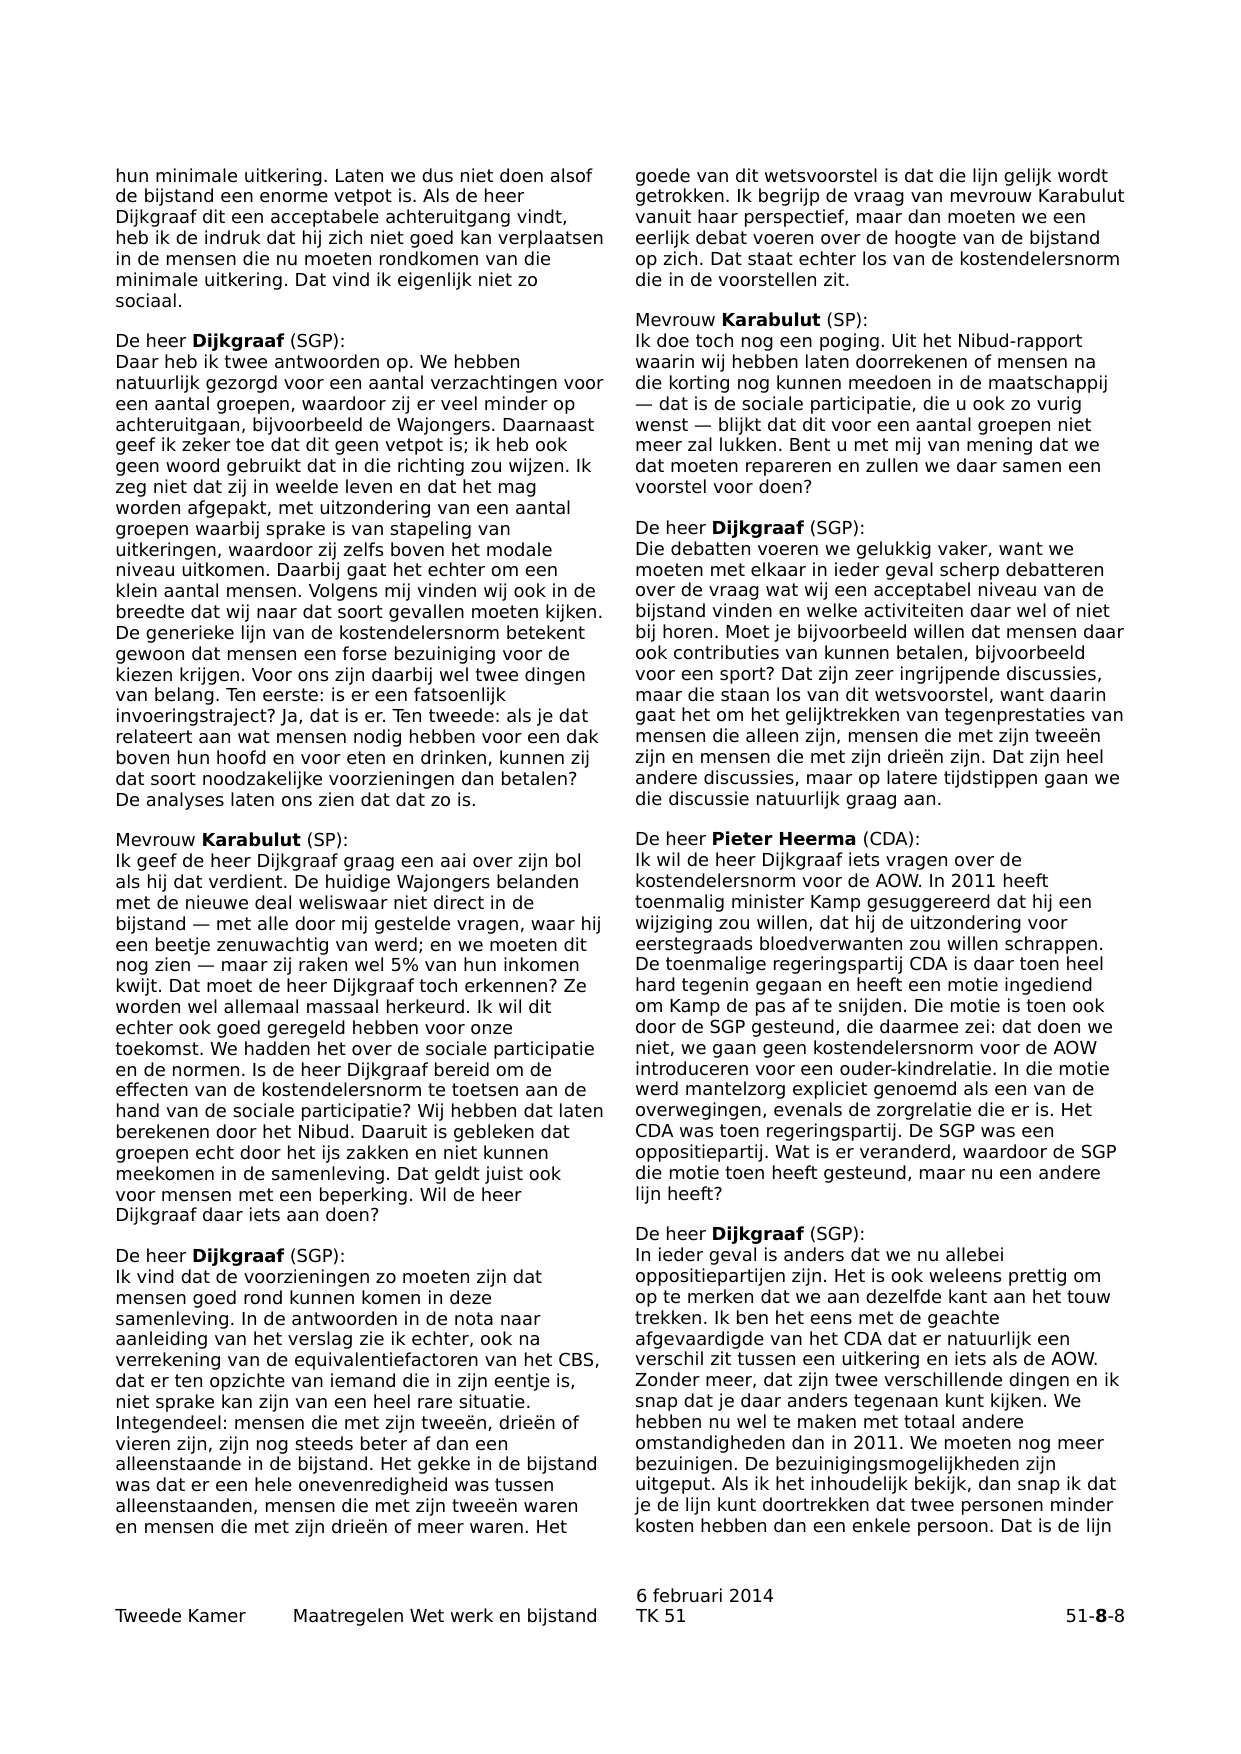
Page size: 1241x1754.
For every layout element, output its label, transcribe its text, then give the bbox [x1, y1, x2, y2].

text De heer Pieter Heerma (CDA): [635, 829, 1125, 850]
text De heer Dijkgraaf (SGP): [635, 518, 1125, 538]
text Ik doe toch nog een poging. Uit het Nibud-rapport waarin wij hebben laten doorrekenen of mensen na die korting nog kunnen meedoen in de maatschappij — dat is de sociale participatie, die u ook zo vurig wenst — blijkt dat dit voor een aantal groepen niet meer zal lukken. Bent u met mij van mening dat we dat moeten repareren en zullen we daar samen een voorstel voor doen? [635, 331, 1125, 498]
text De heer Dijkgraaf (SGP): [635, 1224, 1125, 1245]
text In ieder geval is anders dat we nu allebei oppositiepartijen zijn. Het is ook weleens prettig om op te merken dat we aan dezelfde kant aan het touw trekken. Ik ben het eens met de geachte afgevaardigde van het CDA dat er natuurlijk een verschil zit tussen een uitkering en iets als de AOW. Zonder meer, dat zijn twee verschillende dingen en ik snap dat je daar anders tegenaan kunt kijken. We hebben nu wel te maken met totaal andere omstandigheden dan in 2011. We moeten nog meer bezuinigen. De bezuinigingsmogelijkheden zijn uitgeput. Als ik het inhoudelijk bekijk, dan snap ik dat je de lijn kunt doortrekken dat twee personen minder kosten hebben dan een enkele persoon. Dat is de lijn [635, 1245, 1125, 1537]
text goede van dit wetsvoorstel is dat die lijn gelijk wordt getrokken. Ik begrijp de vraag van mevrouw Karabulut vanuit haar perspectief, maar dan moeten we een eerlijk debat voeren over de hoogte van de bijstand op zich. Dat staat echter los van de kostendelersnorm die in de voorstellen zit. [635, 165, 1125, 290]
text Die debatten voeren we gelukkig vaker, want we moeten met elkaar in ieder geval scherp debatteren over de vraag wat wij een acceptabel niveau van de bijstand vinden en welke activiteiten daar wel of niet bij horen. Moet je bijvoorbeeld willen dat mensen daar ook contributies van kunnen betalen, bijvoorbeeld voor een sport? Dat zijn zeer ingrijpende discussies, maar die staan los van dit wetsvoorstel, want daarin gaat het om het gelijktrekken van tegenprestaties van mensen die alleen zijn, mensen die met zijn tweeën zijn en mensen die met zijn drieën zijn. Dat zijn heel andere discussies, maar op latere tijdstippen gaan we die discussie natuurlijk graag aan. [635, 538, 1125, 809]
text Mevrouw Karabulut (SP): [115, 830, 605, 851]
text hun minimale uitkering. Laten we dus niet doen alsof de bijstand een enorme vetpot is. Als de heer Dijkgraaf dit een acceptabele achteruitgang vindt, heb ik de indruk dat hij zich niet goed kan verplaatsen in de mensen die nu moeten rondkomen van die minimale uitkering. Dat vind ik eigenlijk niet zo sociaal. [115, 165, 605, 311]
text Mevrouw Karabulut (SP): [635, 310, 1125, 331]
text Ik vind dat de voorzieningen zo moeten zijn dat mensen goed rond kunnen komen in deze samenleving. In de antwoorden in de nota naar aanleiding van het verslag zie ik echter, ook na verrekening van de equivalentiefactoren van het CBS, dat er ten opzichte van iemand die in zijn eentje is, niet sprake kan zijn van een heel rare situatie. Integendeel: mensen die met zijn tweeën, drieën of vieren zijn, zijn nog steeds beter af dan een alleenstaande in de bijstand. Het gekke in de bijstand was dat er een hele onevenredigheid was tussen alleenstaanden, mensen die met zijn tweeën waren en mensen die met zijn drieën of meer waren. Het [115, 1267, 605, 1537]
text Daar heb ik twee antwoorden op. We hebben natuurlijk gezorgd voor een aantal verzachtingen voor een aantal groepen, waardoor zij er veel minder op achteruitgaan, bijvoorbeeld de Wajongers. Daarnaast geef ik zeker toe dat dit geen vetpot is; ik heb ook geen woord gebruikt dat in die richting zou wijzen. Ik zeg niet dat zij in weelde leven en dat het mag worden afgepakt, met uitzondering van een aantal groepen waarbij sprake is van stapeling van uitkeringen, waardoor zij zelfs boven het modale niveau uitkomen. Daarbij gaat het echter om een klein aantal mensen. Volgens mij vinden wij ook in de breedte dat wij naar dat soort gevallen moeten kijken. De generieke lijn van de kostendelersnorm betekent gewoon dat mensen een forse bezuiniging voor de kiezen krijgen. Voor ons zijn daarbij wel twee dingen van belang. Ten eerste: is er een fatsoenlijk invoeringstraject? Ja, dat is er. Ten tweede: als je dat relateert aan wat mensen nodig hebben voor een dak boven hun hoofd en voor eten en drinken, kunnen zij dat soort noodzakelijke voorzieningen dan betalen? De analyses laten ons zien dat dat zo is. [115, 352, 605, 810]
text De heer Dijkgraaf (SGP): [115, 1246, 605, 1267]
text Ik wil de heer Dijkgraaf iets vragen over de kostendelersnorm voor de AOW. In 2011 heeft toenmalig minister Kamp gesuggereerd dat hij een wijziging zou willen, dat hij de uitzondering voor eerstegraads bloedverwanten zou willen schrappen. De toenmalige regeringspartij CDA is daar toen heel hard tegenin gegaan en heeft een motie ingediend om Kamp de pas af te snijden. Die motie is toen ook door de SGP gesteund, die daarmee zei: dat doen we niet, we gaan geen kostendelersnorm voor de AOW introduceren voor een ouder-kindrelatie. In die motie werd mantelzorg expliciet genoemd als een van de overwegingen, evenals de zorgrelatie die er is. Het CDA was toen regeringspartij. De SGP was een oppositiepartij. Wat is er veranderd, waardoor de SGP die motie toen heeft gesteund, maar nu een andere lijn heeft? [635, 850, 1125, 1204]
text De heer Dijkgraaf (SGP): [115, 331, 605, 352]
text Ik geef de heer Dijkgraaf graag een aai over zijn bol als hij dat verdient. De huidige Wajongers belanden met de nieuwe deal weliswaar niet direct in de bijstand — met alle door mij gestelde vragen, waar hij een beetje zenuwachtig van werd; en we moeten dit nog zien — maar zij raken wel 5% van hun inkomen kwijt. Dat moet de heer Dijkgraaf toch erkennen? Ze worden wel allemaal massaal herkeurd. Ik wil dit echter ook goed geregeld hebben voor onze toekomst. We hadden het over de sociale participatie en de normen. Is de heer Dijkgraaf bereid om de effecten van de kostendelersnorm te toetsen aan de hand van de sociale participatie? Wij hebben dat laten berekenen door het Nibud. Daaruit is gebleken dat groepen echt door het ijs zakken en niet kunnen meekomen in de samenleving. Dat geldt juist ook voor mensen met een beperking. Wil de heer Dijkgraaf daar iets aan doen? [115, 851, 605, 1226]
